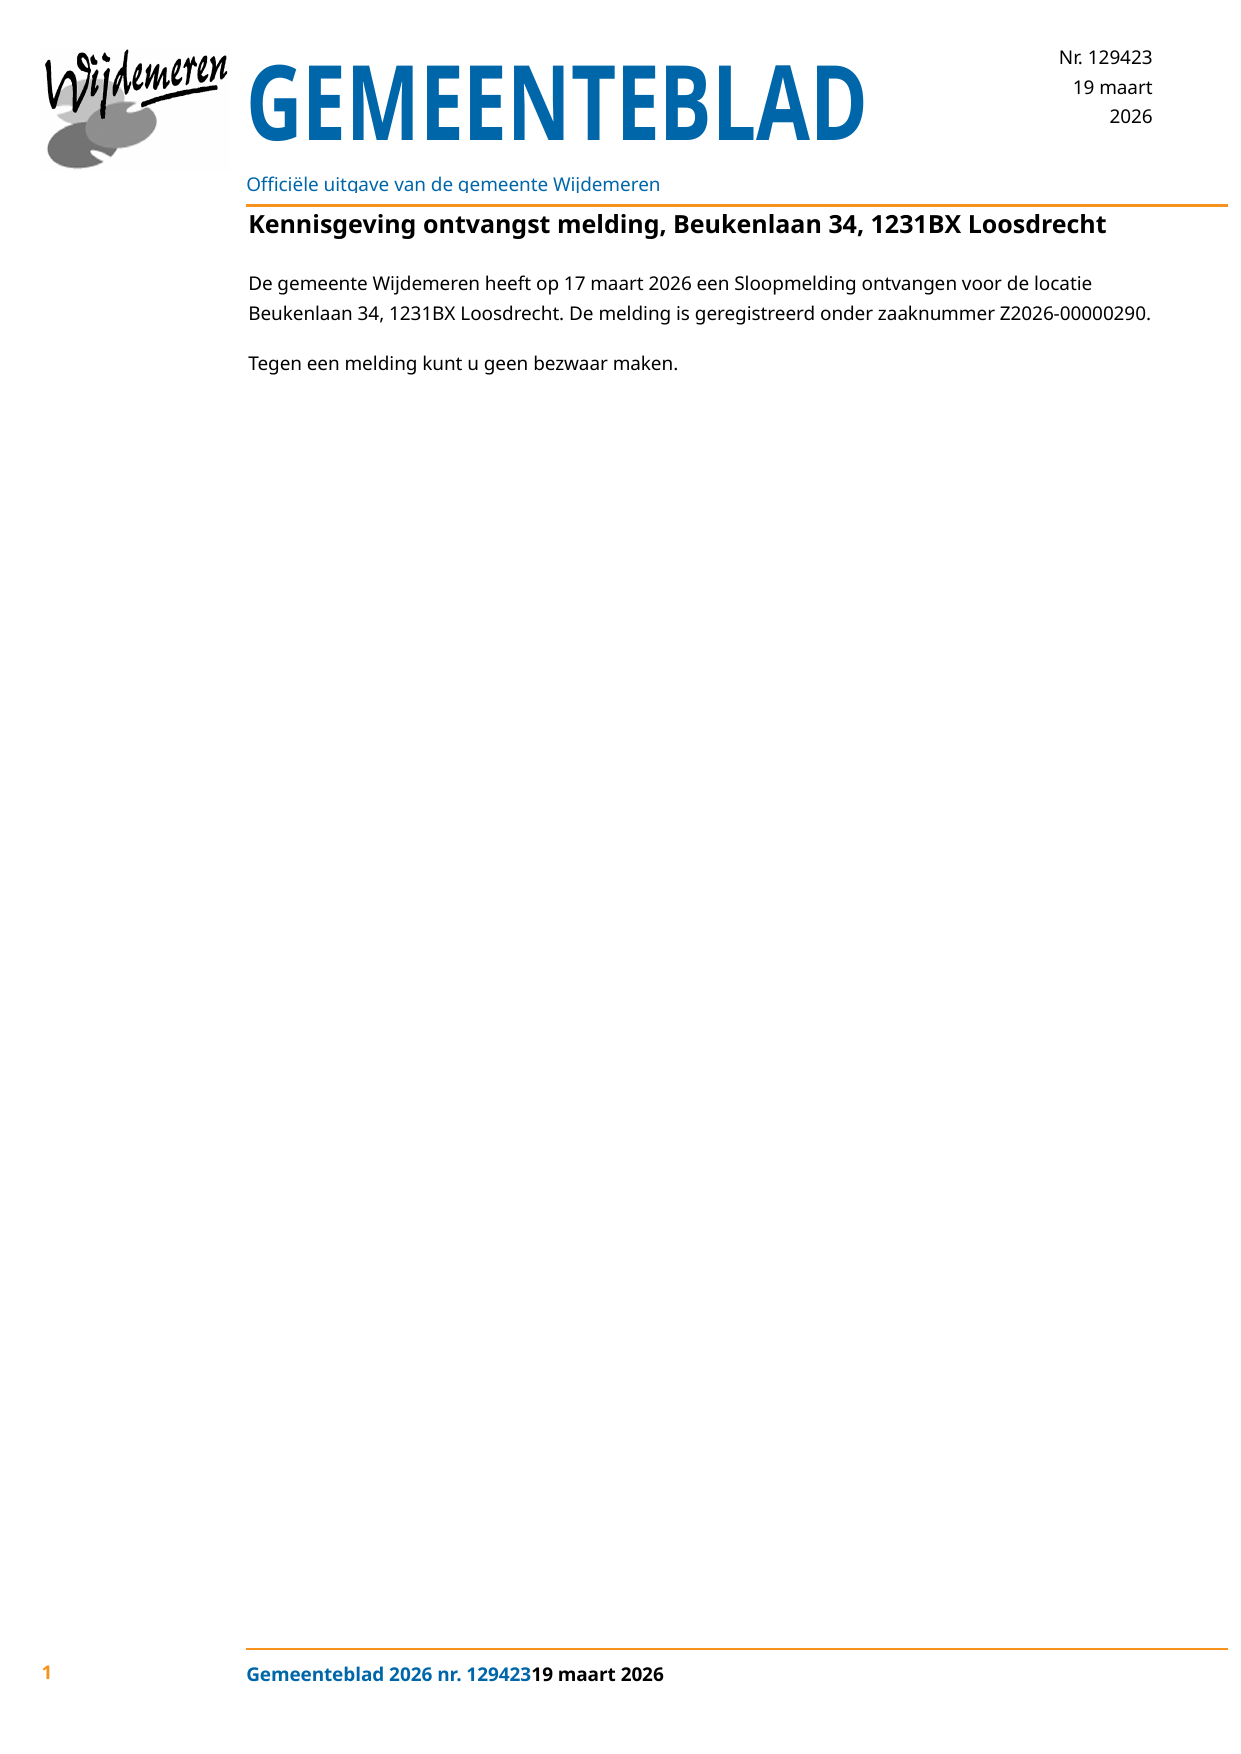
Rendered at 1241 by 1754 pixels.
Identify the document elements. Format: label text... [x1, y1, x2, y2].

text De gemeente Wijdemeren heeft op 17 maart 2026 een Sloopmelding ontvangen voor de locatie Beukenlaan 34, 1231BX Loosdrecht. De melding is geregistreerd onder zaaknummer Z2026-00000290. [248, 270, 1152, 326]
picture [41, 47, 231, 172]
text Kennisgeving ontvangst melding, Beukenlaan 34, 1231BX Loosdrecht [248, 207, 1152, 241]
text Tegen een melding kunt u geen bezwaar maken. [248, 350, 1152, 376]
